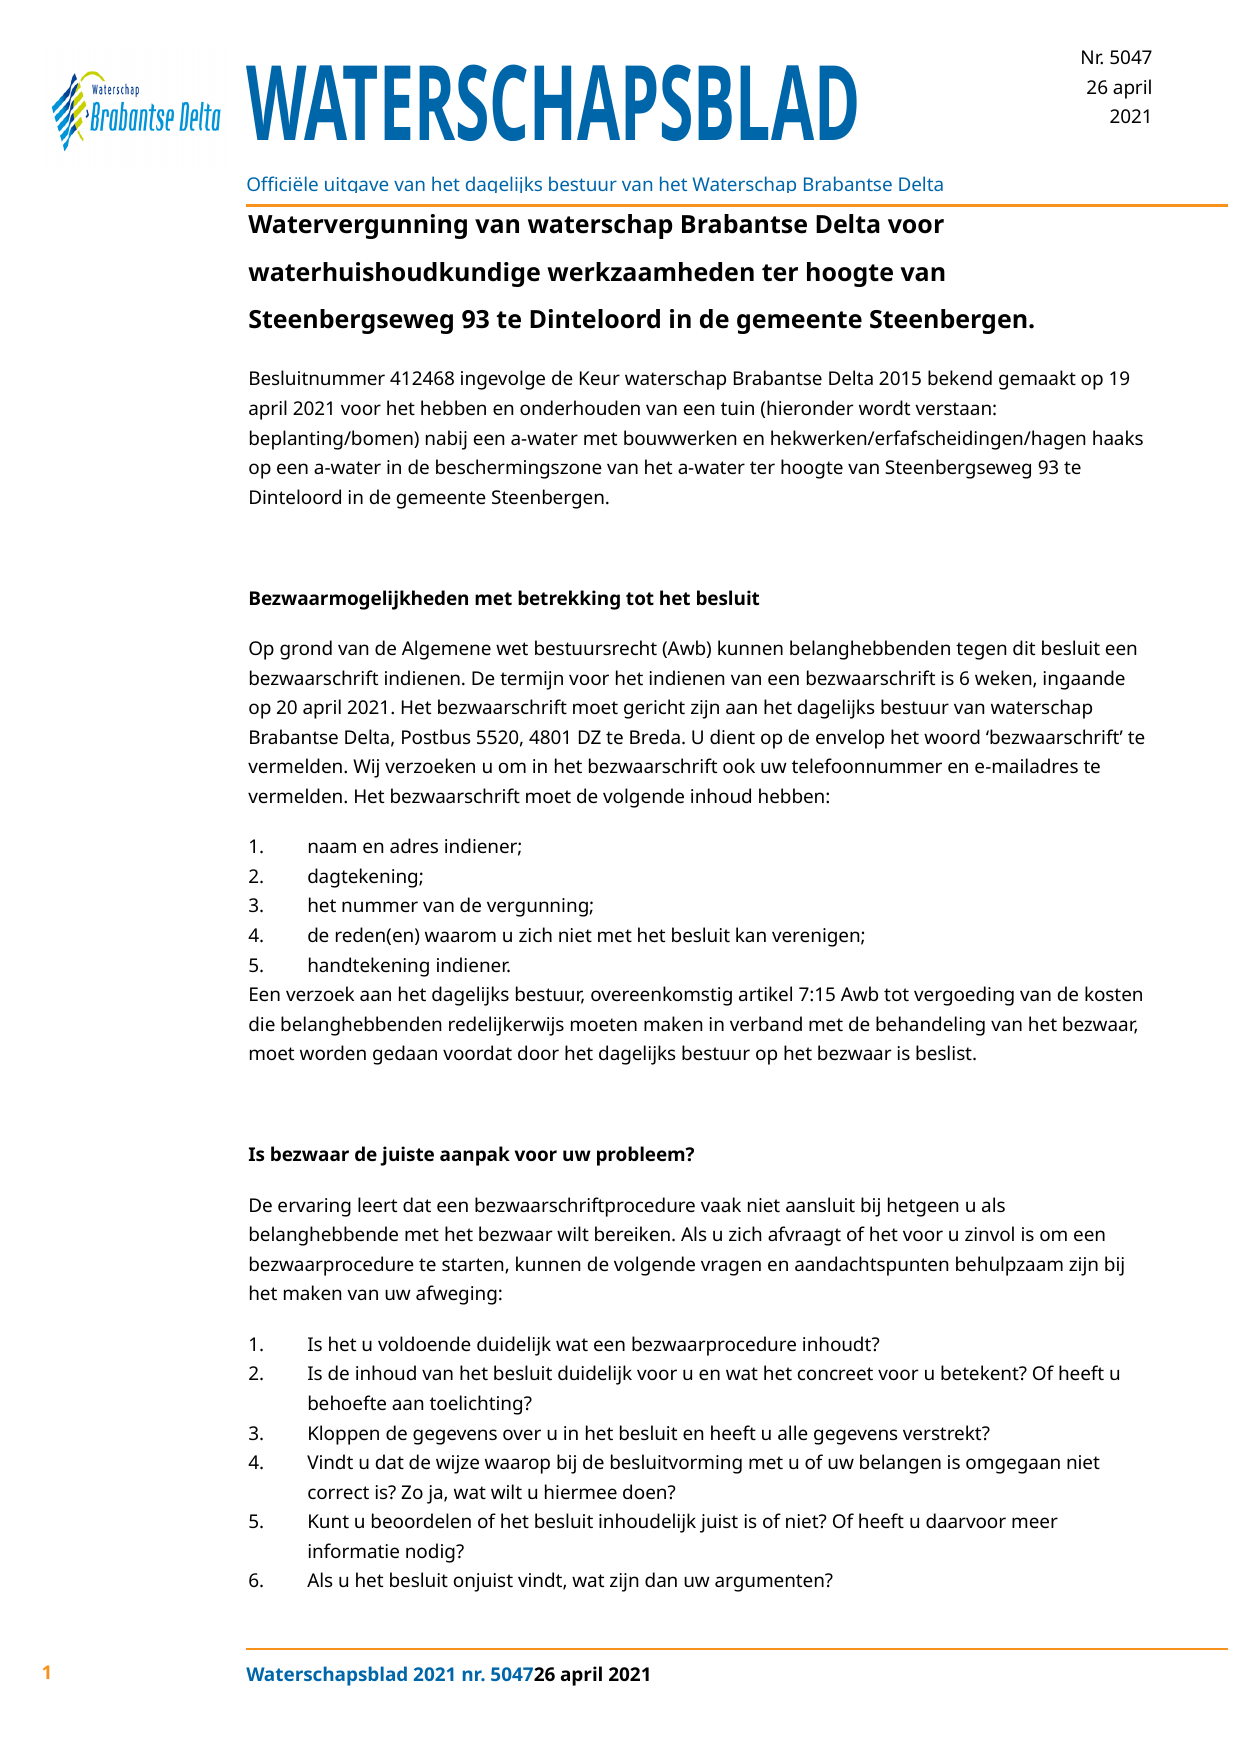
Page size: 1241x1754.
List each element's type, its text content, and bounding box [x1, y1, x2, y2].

text De ervaring leert dat een bezwaarschriftprocedure vaak niet aansluit bij hetgeen u als belanghebbende met het bezwaar wilt bereiken. Als u zich afvraagt of het voor u zinvol is om een bezwaarprocedure te starten, kunnen de volgende vragen en aandachtspunten behulpzaam zijn bij het maken van uw afweging: [248, 1192, 1152, 1306]
text Bezwaarmogelijkheden met betrekking tot het besluit [248, 585, 1152, 610]
list naam en adres indiener; [248, 833, 1152, 859]
list de reden(en) waarom u zich niet met het besluit kan verenigen; [248, 922, 1152, 948]
list dagtekening; [248, 863, 1152, 889]
text Op grond van de Algemene wet bestuursrecht (Awb) kunnen belanghebbenden tegen dit besluit een bezwaarschrift indienen. De termijn voor het indienen van een bezwaarschrift is 6 weken, ingaande op 20 april 2021. Het bezwaarschrift moet gericht zijn aan het dagelijks bestuur van waterschap Brabantse Delta, Postbus 5520, 4801 DZ te Breda. U dient op de envelop het woord ‘bezwaarschrift’ te vermelden. Wij verzoeken u om in het bezwaarschrift ook uw telefoonnummer en e‑mailadres te vermelden. Het bezwaarschrift moet de volgende inhoud hebben: [248, 635, 1152, 809]
list Is de inhoud van het besluit duidelijk voor u en wat het concreet voor u betekent? Of heeft u behoefte aan toelichting? [248, 1361, 1152, 1416]
list Vindt u dat de wijze waarop bij de besluitvorming met u of uw belangen is omgegaan niet correct is? Zo ja, wat wilt u hiermee doen? [248, 1449, 1152, 1504]
text Besluitnummer 412468 ingevolge de Keur waterschap Brabantse Delta 2015 bekend gemaakt op 19 april 2021 voor het hebben en onderhouden van een tuin (hieronder wordt verstaan: beplanting/bomen) nabij een a-water met bouwwerken en hekwerken/erfafscheidingen/hagen haaks op een a-water in de beschermingszone van het a-water ter hoogte van Steenbergseweg 93 te Dinteloord in de gemeente Steenbergen. [248, 366, 1152, 509]
list handtekening indiener. [248, 952, 1152, 977]
text Een verzoek aan het dagelijks bestuur, overeenkomstig artikel 7:15 Awb tot vergoeding van de kosten die belanghebbenden redelijkerwijs moeten maken in verband met de behandeling van het bezwaar, moet worden gedaan voordat door het dagelijks bestuur op het bezwaar is beslist. [248, 981, 1152, 1066]
text Is bezwaar de juiste aanpak voor uw probleem? [248, 1141, 1152, 1167]
list Kunt u beoordelen of het besluit inhoudelijk juist is of niet? Of heeft u daarvoor meer informatie nodig? [248, 1508, 1152, 1564]
picture [41, 47, 231, 172]
text Watervergunning van waterschap Brabantse Delta voor waterhuishoudkundige werkzaamheden ter hoogte van Steenbergseweg 93 te Dinteloord in de gemeente Steenbergen. [248, 207, 1152, 336]
list Is het u voldoende duidelijk wat een bezwaarprocedure inhoudt? [248, 1331, 1152, 1357]
list Kloppen de gegevens over u in het besluit en heeft u alle gegevens verstrekt? [248, 1420, 1152, 1445]
list het nummer van de vergunning; [248, 893, 1152, 918]
list Als u het besluit onjuist vindt, wat zijn dan uw argumenten? [248, 1568, 1152, 1593]
